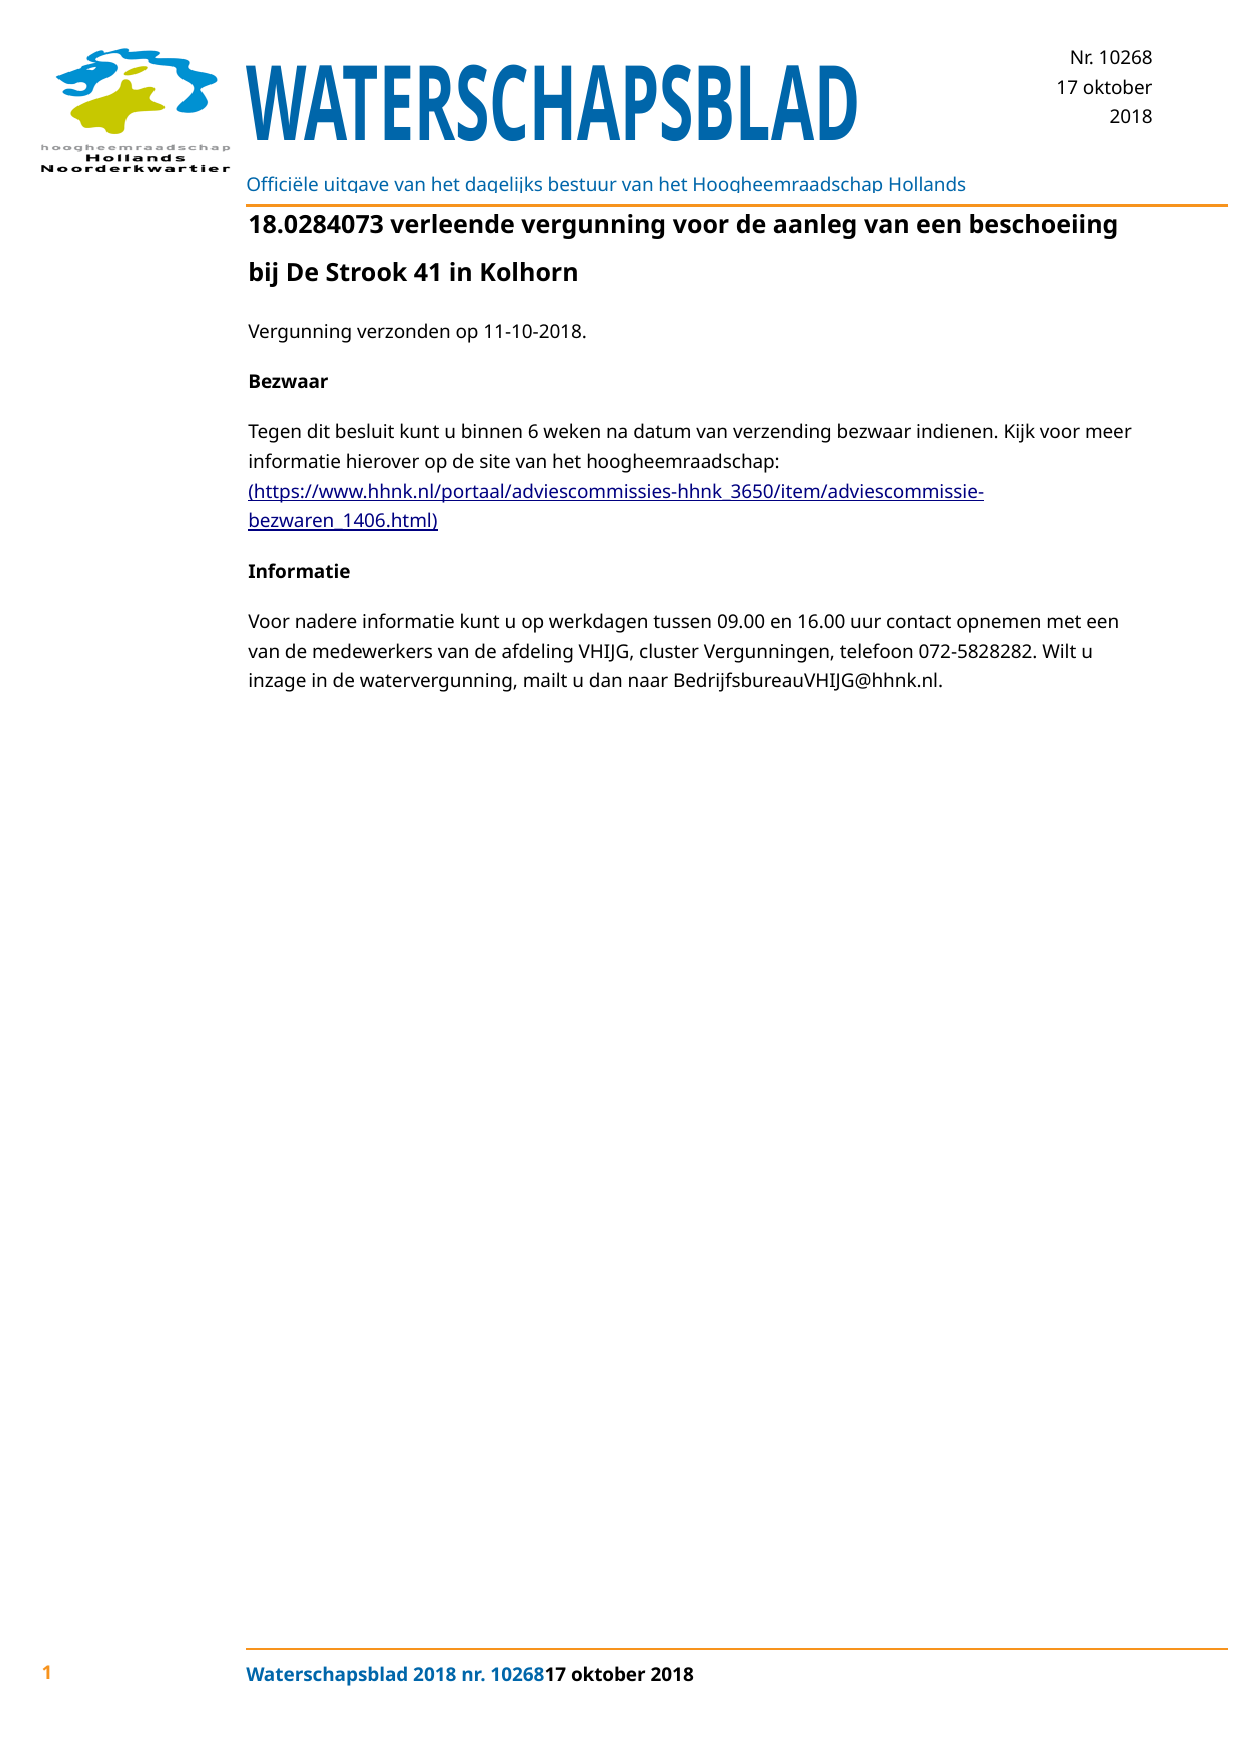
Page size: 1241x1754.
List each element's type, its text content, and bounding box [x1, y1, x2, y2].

text 18.0284073 verleende vergunning voor de aanleg van een beschoeiing bij De Strook 41 in Kolhorn [248, 207, 1152, 288]
text Vergunning verzonden op 11-10-2018. [248, 318, 1152, 344]
text Informatie [248, 558, 1152, 584]
text Bezwaar [248, 368, 1152, 394]
picture [41, 47, 231, 172]
text Voor nadere informatie kunt u op werkdagen tussen 09.00 en 16.00 uur contact opnemen met een van de medewerkers van de afdeling VHIJG, cluster Vergunningen, telefoon 072-5828282. Wilt u inzage in de watervergunning, mailt u dan naar BedrijfsbureauVHIJG@hhnk.nl. [248, 608, 1152, 693]
text Tegen dit besluit kunt u binnen 6 weken na datum van verzending bezwaar indienen. Kijk voor meer informatie hierover op de site van het hoogheemraadschap: (https://www.hhnk.nl/portaal/adviescommissies-hhnk_3650/item/adviescommissie-bezwaren_1406.html) [248, 419, 1152, 533]
